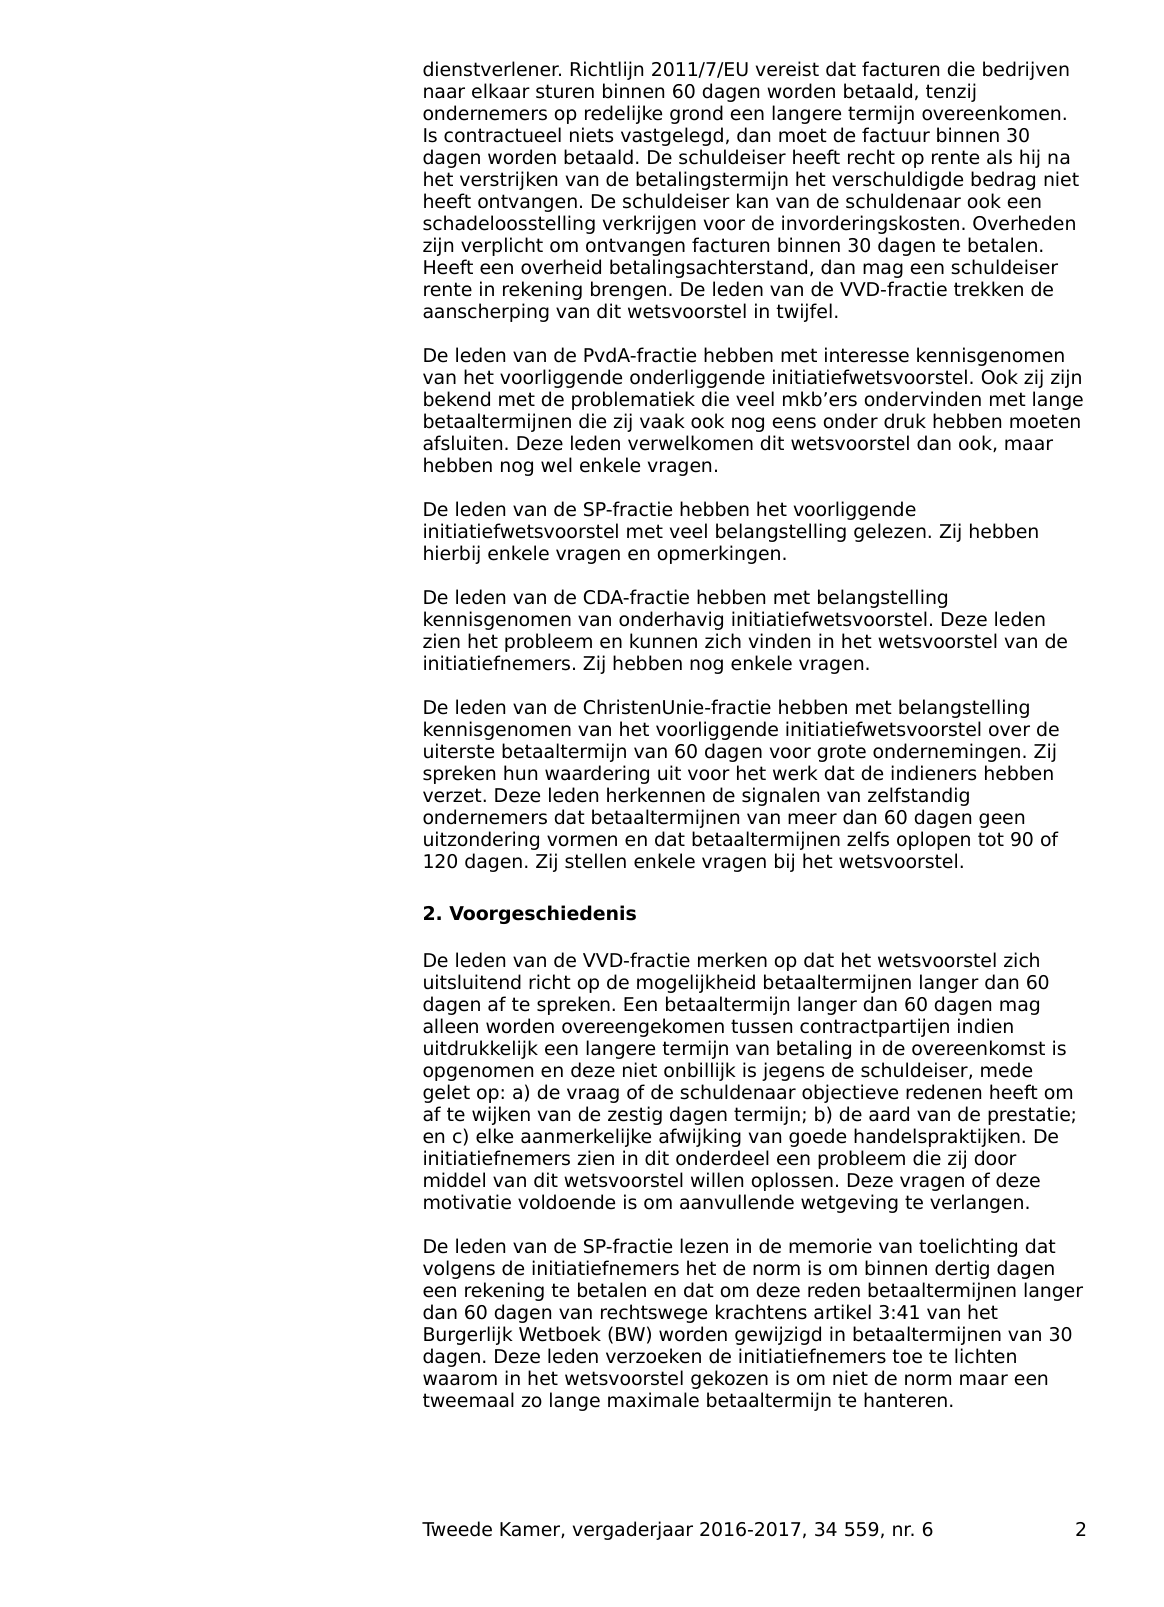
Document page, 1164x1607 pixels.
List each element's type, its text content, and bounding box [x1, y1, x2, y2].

text De leden van de CDA-fractie hebben met belangstelling kennisgenomen van onderhavig initiatiefwetsvoorstel. Deze leden zien het probleem en kunnen zich vinden in het wetsvoorstel van de initiatiefnemers. Zij hebben nog enkele vragen. [422, 587, 1087, 675]
text Is contractueel niets vastgelegd, dan moet de factuur binnen 30 dagen worden betaald. De schuldeiser heeft recht op rente als hij na het verstrijken van de betalingstermijn het verschuldigde bedrag niet heeft ontvangen. De schuldeiser kan van de schuldenaar ook een schadeloosstelling verkrijgen voor de invorderingskosten. Overheden zijn verplicht om ontvangen facturen binnen 30 dagen te betalen. Heeft een overheid betalingsachterstand, dan mag een schuldeiser rente in rekening brengen. De leden van de VVD-fractie trekken de aanscherping van dit wetsvoorstel in twijfel. [422, 125, 1087, 323]
text De leden van de ChristenUnie-fractie hebben met belangstelling kennisgenomen van het voorliggende initiatiefwetsvoorstel over de uiterste betaaltermijn van 60 dagen voor grote ondernemingen. Zij spreken hun waardering uit voor het werk dat de indieners hebben verzet. Deze leden herkennen de signalen van zelfstandig ondernemers dat betaaltermijnen van meer dan 60 dagen geen uitzondering vormen en dat betaaltermijnen zelfs oplopen tot 90 of 120 dagen. Zij stellen enkele vragen bij het wetsvoorstel. [422, 697, 1087, 873]
text De leden van de VVD-fractie merken op dat het wetsvoorstel zich uitsluitend richt op de mogelijkheid betaaltermijnen langer dan 60 dagen af te spreken. Een betaaltermijn langer dan 60 dagen mag alleen worden overeengekomen tussen contractpartijen indien uitdrukkelijk een langere termijn van betaling in de overeenkomst is opgenomen en deze niet onbillijk is jegens de schuldeiser, mede gelet op: a) de vraag of de schuldenaar objectieve redenen heeft om af te wijken van de zestig dagen termijn; b) de aard van de prestatie; en c) elke aanmerkelijke afwijking van goede handelspraktijken. De initiatiefnemers zien in dit onderdeel een probleem die zij door middel van dit wetsvoorstel willen oplossen. Deze vragen of deze motivatie voldoende is om aanvullende wetgeving te verlangen. [422, 950, 1087, 1214]
subtitle 2. Voorgeschiedenis [422, 903, 1087, 925]
text De leden van de PvdA-fractie hebben met interesse kennisgenomen van het voorliggende onderliggende initiatiefwetsvoorstel. Ook zij zijn bekend met de problematiek die veel mkb’ers ondervinden met lange betaaltermijnen die zij vaak ook nog eens onder druk hebben moeten afsluiten. Deze leden verwelkomen dit wetsvoorstel dan ook, maar hebben nog wel enkele vragen. [422, 345, 1087, 477]
text De leden van de SP-fractie lezen in de memorie van toelichting dat volgens de initiatiefnemers het de norm is om binnen dertig dagen een rekening te betalen en dat om deze reden betaaltermijnen langer dan 60 dagen van rechtswege krachtens artikel 3:41 van het Burgerlijk Wetboek (BW) worden gewijzigd in betaaltermijnen van 30 dagen. Deze leden verzoeken de initiatiefnemers toe te lichten waarom in het wetsvoorstel gekozen is om niet de norm maar een tweemaal zo lange maximale betaaltermijn te hanteren. [422, 1236, 1087, 1412]
text De leden van de SP-fractie hebben het voorliggende initiatiefwetsvoorstel met veel belangstelling gelezen. Zij hebben hierbij enkele vragen en opmerkingen. [422, 499, 1087, 565]
text dienstverlener. Richtlijn 2011/7/EU vereist dat facturen die bedrijven naar elkaar sturen binnen 60 dagen worden betaald, tenzij ondernemers op redelijke grond een langere termijn overeenkomen. [422, 59, 1087, 125]
